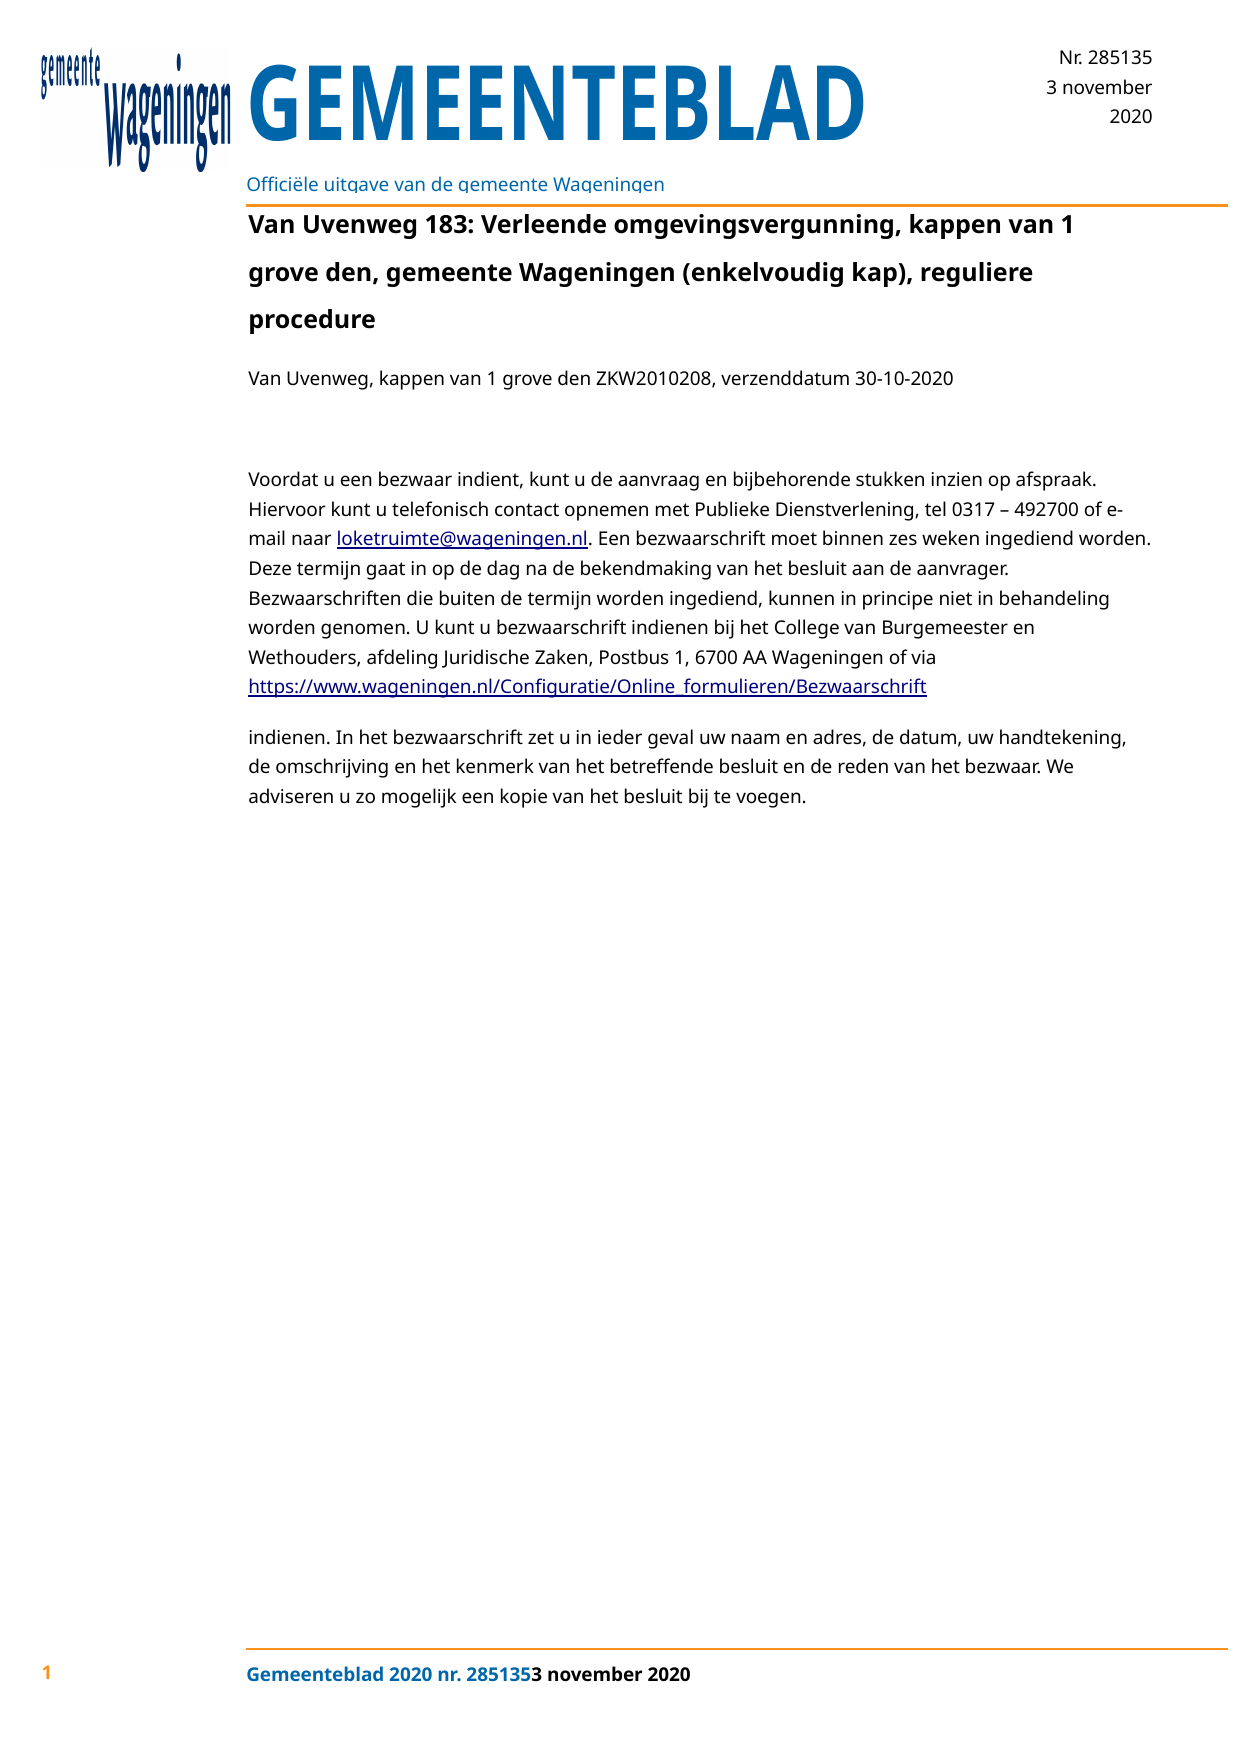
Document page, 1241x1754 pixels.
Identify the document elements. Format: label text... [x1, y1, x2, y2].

text Van Uvenweg 183: Verleende omgevingsvergunning, kappen van 1 grove den, gemeente Wageningen (enkelvoudig kap), reguliere procedure [248, 207, 1152, 336]
text Van Uvenweg, kappen van 1 grove den ZKW2010208, verzenddatum 30-10-2020 [248, 366, 1152, 391]
text indienen. In het bezwaarschrift zet u in ieder geval uw naam en adres, de datum, uw handtekening, de omschrijving en het kenmerk van het betreffende besluit en de reden van het bezwaar. We adviseren u zo mogelijk een kopie van het besluit bij te voegen. [248, 724, 1152, 809]
picture [41, 47, 231, 172]
text Voordat u een bezwaar indient, kunt u de aanvraag en bijbehorende stukken inzien op afspraak. Hiervoor kunt u telefonisch contact opnemen met Publieke Dienstverlening, tel 0317 – 492700 of e-mail naar loketruimte@wageningen.nl. Een bezwaarschrift moet binnen zes weken ingediend worden. Deze termijn gaat in op de dag na de bekendmaking van het besluit aan de aanvrager. Bezwaarschriften die buiten de termijn worden ingediend, kunnen in principe niet in behandeling worden genomen. U kunt u bezwaarschrift indienen bij het College van Burgemeester en Wethouders, afdeling Juridische Zaken, Postbus 1, 6700 AA Wageningen of via https://www.wageningen.nl/Configuratie/Online_formulieren/Bezwaarschrift [248, 466, 1152, 699]
